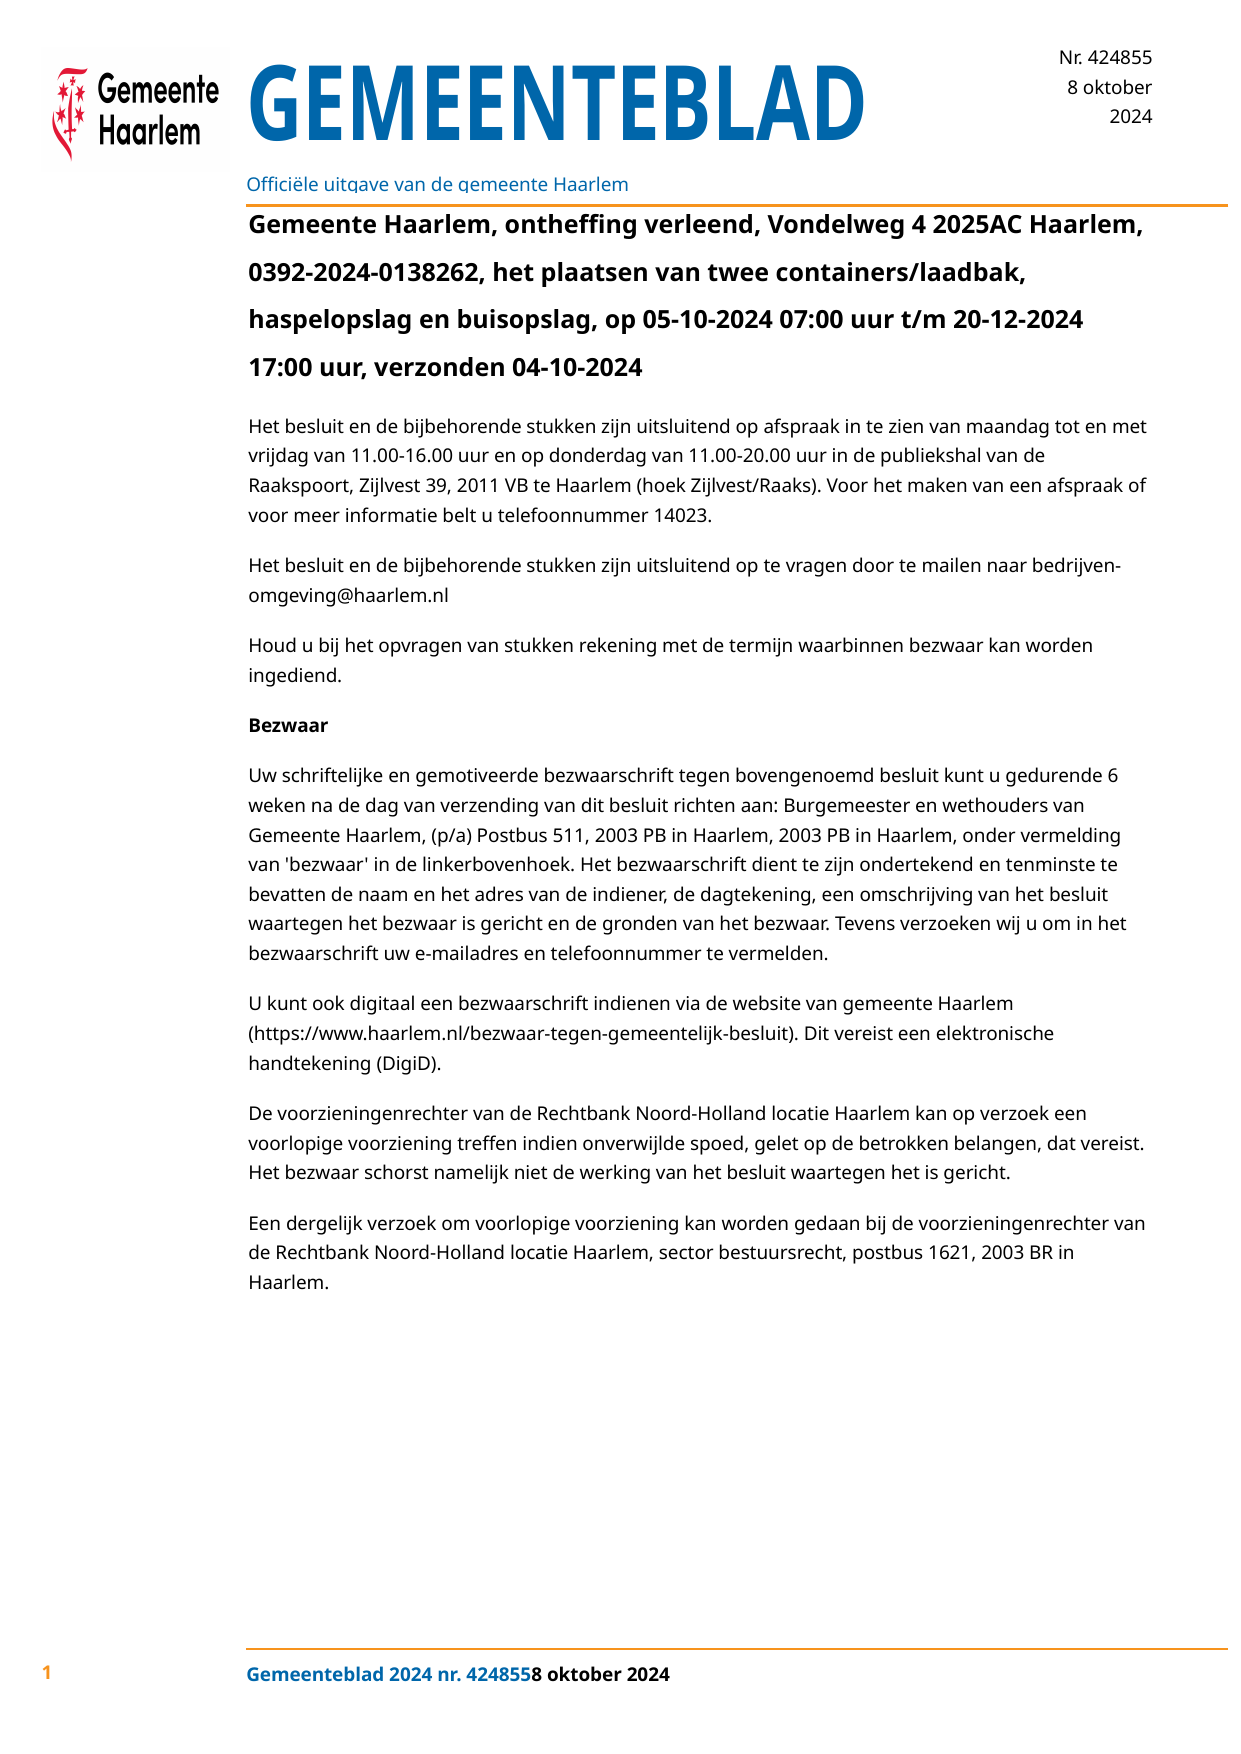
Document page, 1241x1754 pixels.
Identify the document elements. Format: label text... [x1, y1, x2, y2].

text Het besluit en de bijbehorende stukken zijn uitsluitend op afspraak in te zien van maandag tot en met vrijdag van 11.00-16.00 uur en op donderdag van 11.00-20.00 uur in de publiekshal van de Raakspoort, Zijlvest 39, 2011 VB te Haarlem (hoek Zijlvest/Raaks). Voor het maken van een afspraak of voor meer informatie belt u telefoonnummer 14023. [248, 413, 1152, 528]
text Het besluit en de bijbehorende stukken zijn uitsluitend op te vragen door te mailen naar bedrijven-omgeving@haarlem.nl [248, 552, 1152, 608]
text Gemeente Haarlem, ontheffing verleend, Vondelweg 4 2025AC Haarlem, 0392-2024-0138262, het plaatsen van twee containers/laadbak, haspelopslag en buisopslag, op 05-10-2024 07:00 uur t/m 20-12-2024 17:00 uur, verzonden 04-10-2024 [248, 207, 1152, 384]
picture [41, 47, 231, 172]
text De voorzieningenrechter van de Rechtbank Noord-Holland locatie Haarlem kan op verzoek een voorlopige voorziening treffen indien onverwijlde spoed, gelet op de betrokken belangen, dat vereist. Het bezwaar schorst namelijk niet de werking van het besluit waartegen het is gericht. [248, 1100, 1152, 1185]
text Een dergelijk verzoek om voorlopige voorziening kan worden gedaan bij de voorzieningenrechter van de Rechtbank Noord-Holland locatie Haarlem, sector bestuursrecht, postbus 1621, 2003 BR in Haarlem. [248, 1210, 1152, 1295]
text Uw schriftelijke en gemotiveerde bezwaarschrift tegen bovengenoemd besluit kunt u gedurende 6 weken na de dag van verzending van dit besluit richten aan: Burgemeester en wethouders van Gemeente Haarlem, (p/a) Postbus 511, 2003 PB in Haarlem, 2003 PB in Haarlem, onder vermelding van 'bezwaar' in de linkerbovenhoek. Het bezwaarschrift dient te zijn ondertekend en tenminste te bevatten de naam en het adres van de indiener, de dagtekening, een omschrijving van het besluit waartegen het bezwaar is gericht en de gronden van het bezwaar. Tevens verzoeken wij u om in het bezwaarschrift uw e-mailadres en telefoonnummer te vermelden. [248, 763, 1152, 966]
text Bezwaar [248, 712, 1152, 738]
text U kunt ook digitaal een bezwaarschrift indienen via de website van gemeente Haarlem (https://www.haarlem.nl/bezwaar-tegen-gemeentelijk-besluit). Dit vereist een elektronische handtekening (DigiD). [248, 991, 1152, 1076]
text Houd u bij het opvragen van stukken rekening met de termijn waarbinnen bezwaar kan worden ingediend. [248, 632, 1152, 688]
